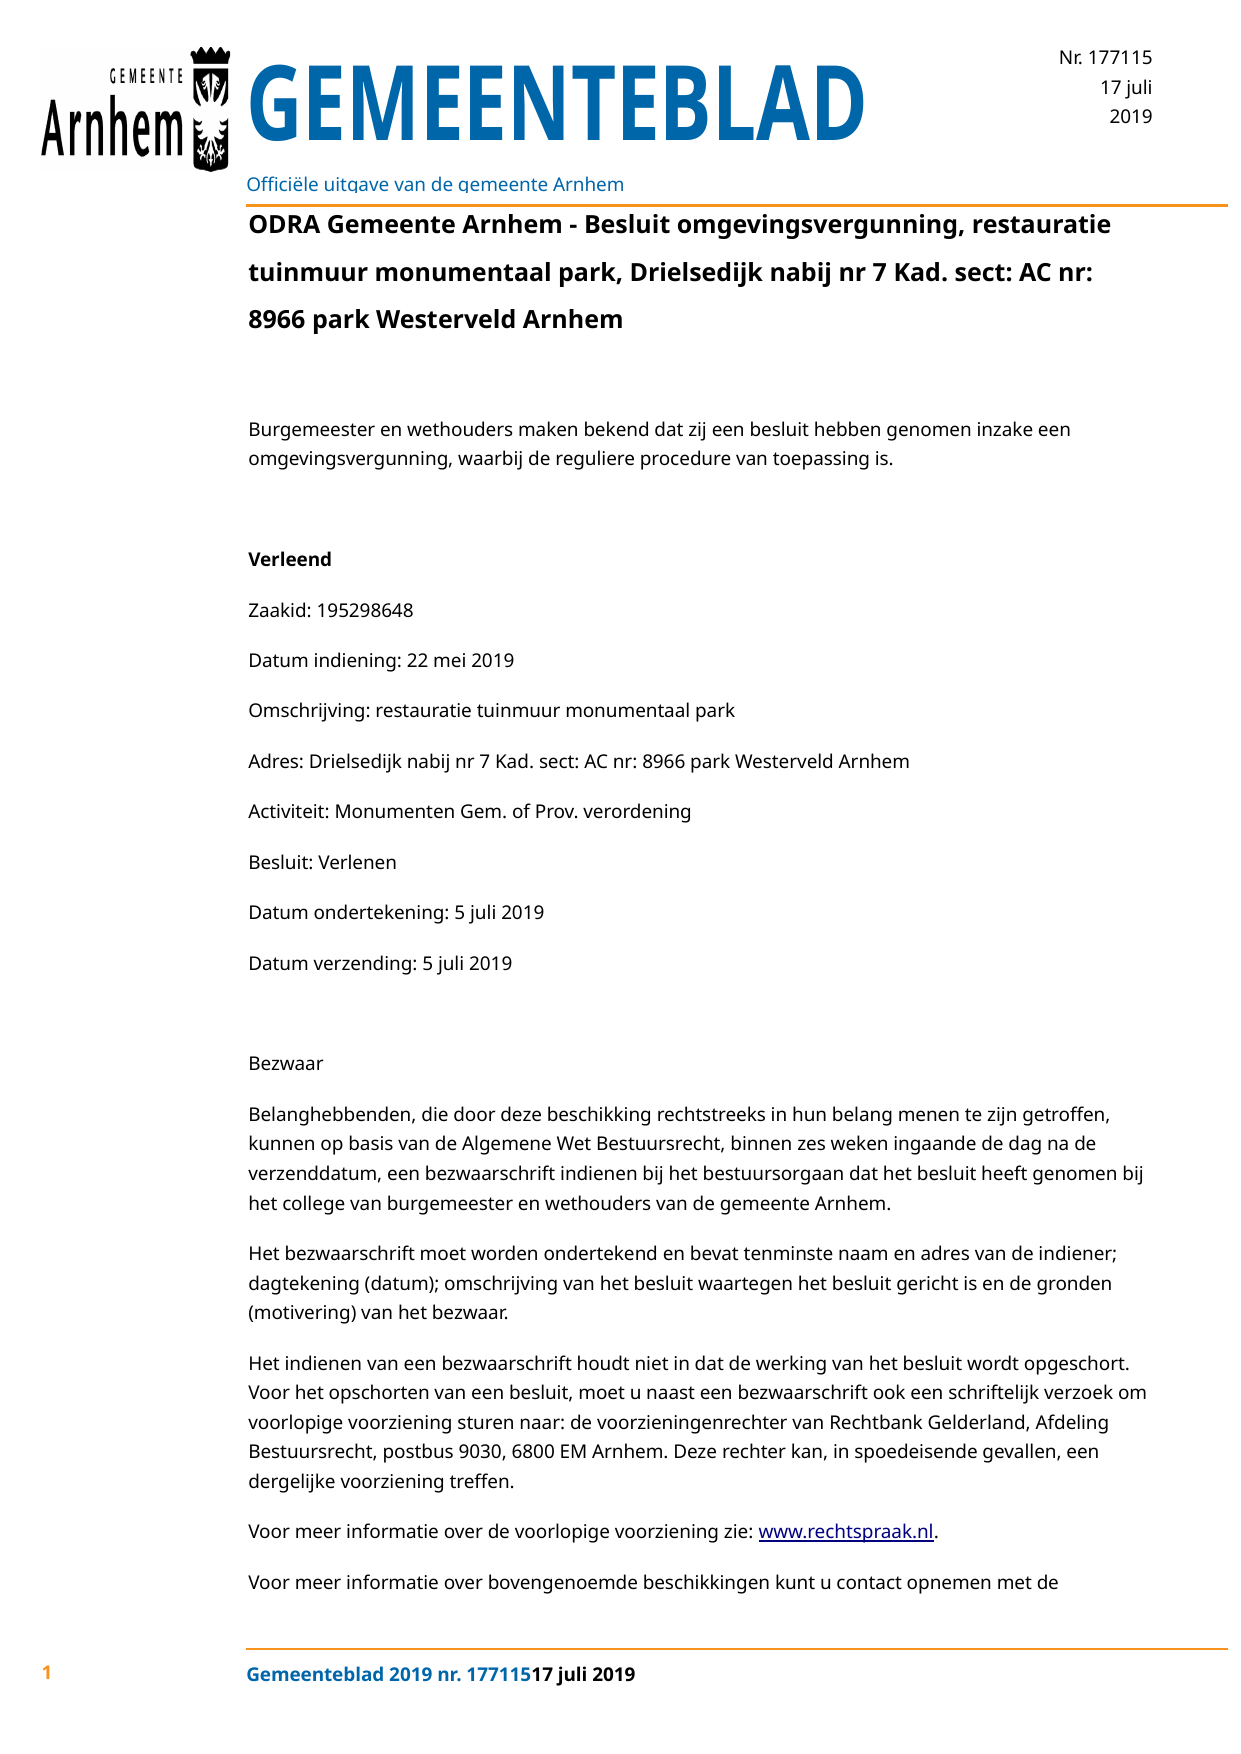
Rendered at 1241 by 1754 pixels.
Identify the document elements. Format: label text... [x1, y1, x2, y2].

text Datum verzending: 5 juli 2019 [248, 950, 1152, 975]
text Bezwaar [248, 1051, 1152, 1076]
text Zaakid: 195298648 [248, 597, 1152, 622]
text Het bezwaarschrift moet worden ondertekend en bevat tenminste naam en adres van de indiener; dagtekening (datum); omschrijving van het besluit waartegen het besluit gericht is en de gronden (motivering) van het bezwaar. [248, 1240, 1152, 1325]
text Activiteit: Monumenten Gem. of Prov. verordening [248, 798, 1152, 824]
text Voor meer informatie over de voorlopige voorziening zie: www.rechtspraak.nl. [248, 1518, 1152, 1544]
text Datum ondertekening: 5 juli 2019 [248, 899, 1152, 925]
text Verleend [248, 546, 1152, 572]
text Burgemeester en wethouders maken bekend dat zij een besluit hebben genomen inzake een omgevingsvergunning, waarbij de reguliere procedure van toepassing is. [248, 416, 1152, 471]
text Omschrijving: restauratie tuinmuur monumentaal park [248, 698, 1152, 723]
text Adres: Drielsedijk nabij nr 7 Kad. sect: AC nr: 8966 park Westerveld Arnhem [248, 748, 1152, 774]
text Het indienen van een bezwaarschrift houdt niet in dat de werking van het besluit wordt opgeschort. Voor het opschorten van een besluit, moet u naast een bezwaarschrift ook een schriftelijk verzoek om voorlopige voorziening sturen naar: de voorzieningenrechter van Rechtbank Gelderland, Afdeling Bestuursrecht, postbus 9030, 6800 EM Arnhem. Deze rechter kan, in spoedeisende gevallen, een dergelijke voorziening treffen. [248, 1350, 1152, 1494]
text Besluit: Verlenen [248, 849, 1152, 874]
picture [41, 47, 231, 172]
text Voor meer informatie over bovengenoemde beschikkingen kunt u contact opnemen met de [248, 1569, 1152, 1594]
text ODRA Gemeente Arnhem - Besluit omgevingsvergunning, restauratie tuinmuur monumentaal park, Drielsedijk nabij nr 7 Kad. sect: AC nr: 8966 park Westerveld Arnhem [248, 207, 1152, 336]
text Belanghebbenden, die door deze beschikking rechtstreeks in hun belang menen te zijn getroffen, kunnen op basis van de Algemene Wet Bestuursrecht, binnen zes weken ingaande de dag na de verzenddatum, een bezwaarschrift indienen bij het bestuursorgaan dat het besluit heeft genomen bij het college van burgemeester en wethouders van de gemeente Arnhem. [248, 1101, 1152, 1215]
text Datum indiening: 22 mei 2019 [248, 647, 1152, 673]
